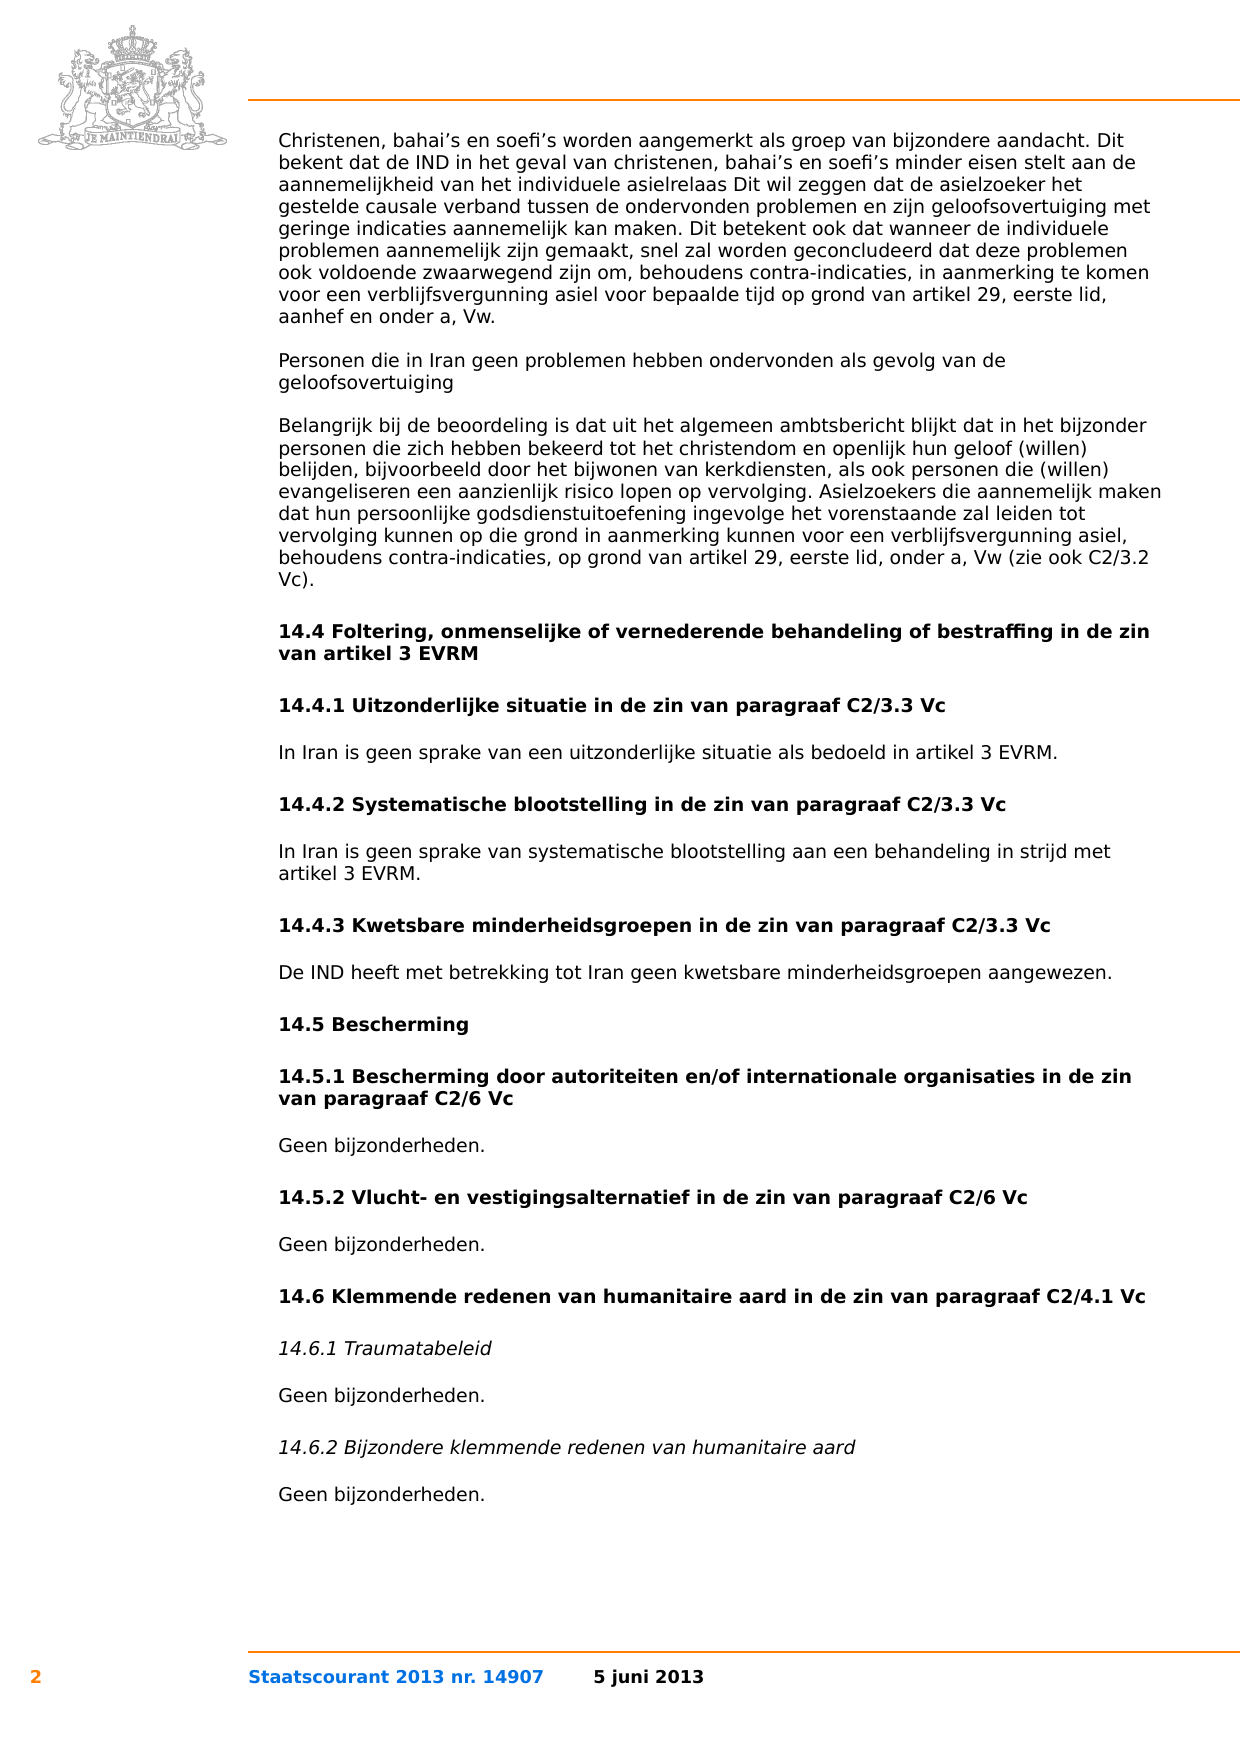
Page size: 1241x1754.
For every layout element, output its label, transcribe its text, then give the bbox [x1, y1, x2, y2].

subtitle 14.4.3 Kwetsbare minderheidsgroepen in de zin van paragraaf C2/3.3 Vc [278, 915, 1163, 937]
subtitle 14.5.1 Bescherming door autoriteiten en/of internationale organisaties in de zin van paragraaf C2/6 Vc [278, 1066, 1163, 1110]
text Belangrijk bij de beoordeling is dat uit het algemeen ambtsbericht blijkt dat in het bijzonder personen die zich hebben bekeerd tot het christendom en openlijk hun geloof (willen) belijden, bijvoorbeeld door het bijwonen van kerkdiensten, als ook personen die (willen) evangeliseren een aanzienlijk risico lopen op vervolging. Asielzoekers die aannemelijk maken dat hun persoonlijke godsdienstuitoefening ingevolge het vorenstaande zal leiden tot vervolging kunnen op die grond in aanmerking kunnen voor een verblijfsvergunning asiel, behoudens contra-indicaties, op grond van artikel 29, eerste lid, onder a, Vw (zie ook C2/3.2 Vc). [278, 415, 1163, 591]
subtitle 14.4 Foltering, onmenselijke of vernederende behandeling of bestraffing in de zin van artikel 3 EVRM [278, 621, 1163, 665]
text Geen bijzonderheden. [278, 1135, 1163, 1157]
text De IND heeft met betrekking tot Iran geen kwetsbare minderheidsgroepen aangewezen. [278, 962, 1163, 984]
subtitle 14.6.1 Traumatabeleid [278, 1338, 1163, 1360]
text Geen bijzonderheden. [278, 1385, 1163, 1407]
text Personen die in Iran geen problemen hebben ondervonden als gevolg van de geloofsovertuiging [278, 349, 1163, 393]
picture [38, 25, 227, 150]
text Christenen, bahai’s en soefi’s worden aangemerkt als groep van bijzondere aandacht. Dit bekent dat de IND in het geval van christenen, bahai’s en soefi’s minder eisen stelt aan de aannemelijkheid van het individuele asielrelaas Dit wil zeggen dat de asielzoeker het gestelde causale verband tussen de ondervonden problemen en zijn geloofsovertuiging met geringe indicaties aannemelijk kan maken. Dit betekent ook dat wanneer de individuele problemen aannemelijk zijn gemaakt, snel zal worden geconcludeerd dat deze problemen ook voldoende zwaarwegend zijn om, behoudens contra-indicaties, in aanmerking te komen voor een verblijfsvergunning asiel voor bepaalde tijd op grond van artikel 29, eerste lid, aanhef en onder a, Vw. [278, 130, 1163, 328]
subtitle 14.4.1 Uitzonderlijke situatie in de zin van paragraaf C2/3.3 Vc [278, 695, 1163, 717]
text Geen bijzonderheden. [278, 1484, 1163, 1506]
subtitle 14.4.2 Systematische blootstelling in de zin van paragraaf C2/3.3 Vc [278, 794, 1163, 816]
subtitle 14.6 Klemmende redenen van humanitaire aard in de zin van paragraaf C2/4.1 Vc [278, 1286, 1163, 1308]
text In Iran is geen sprake van een uitzonderlijke situatie als bedoeld in artikel 3 EVRM. [278, 742, 1163, 764]
subtitle 14.6.2 Bijzondere klemmende redenen van humanitaire aard [278, 1437, 1163, 1459]
text In Iran is geen sprake van systematische blootstelling aan een behandeling in strijd met artikel 3 EVRM. [278, 841, 1163, 885]
subtitle 14.5.2 Vlucht- en vestigingsalternatief in de zin van paragraaf C2/6 Vc [278, 1187, 1163, 1209]
subtitle 14.5 Bescherming [278, 1014, 1163, 1036]
text Geen bijzonderheden. [278, 1234, 1163, 1256]
